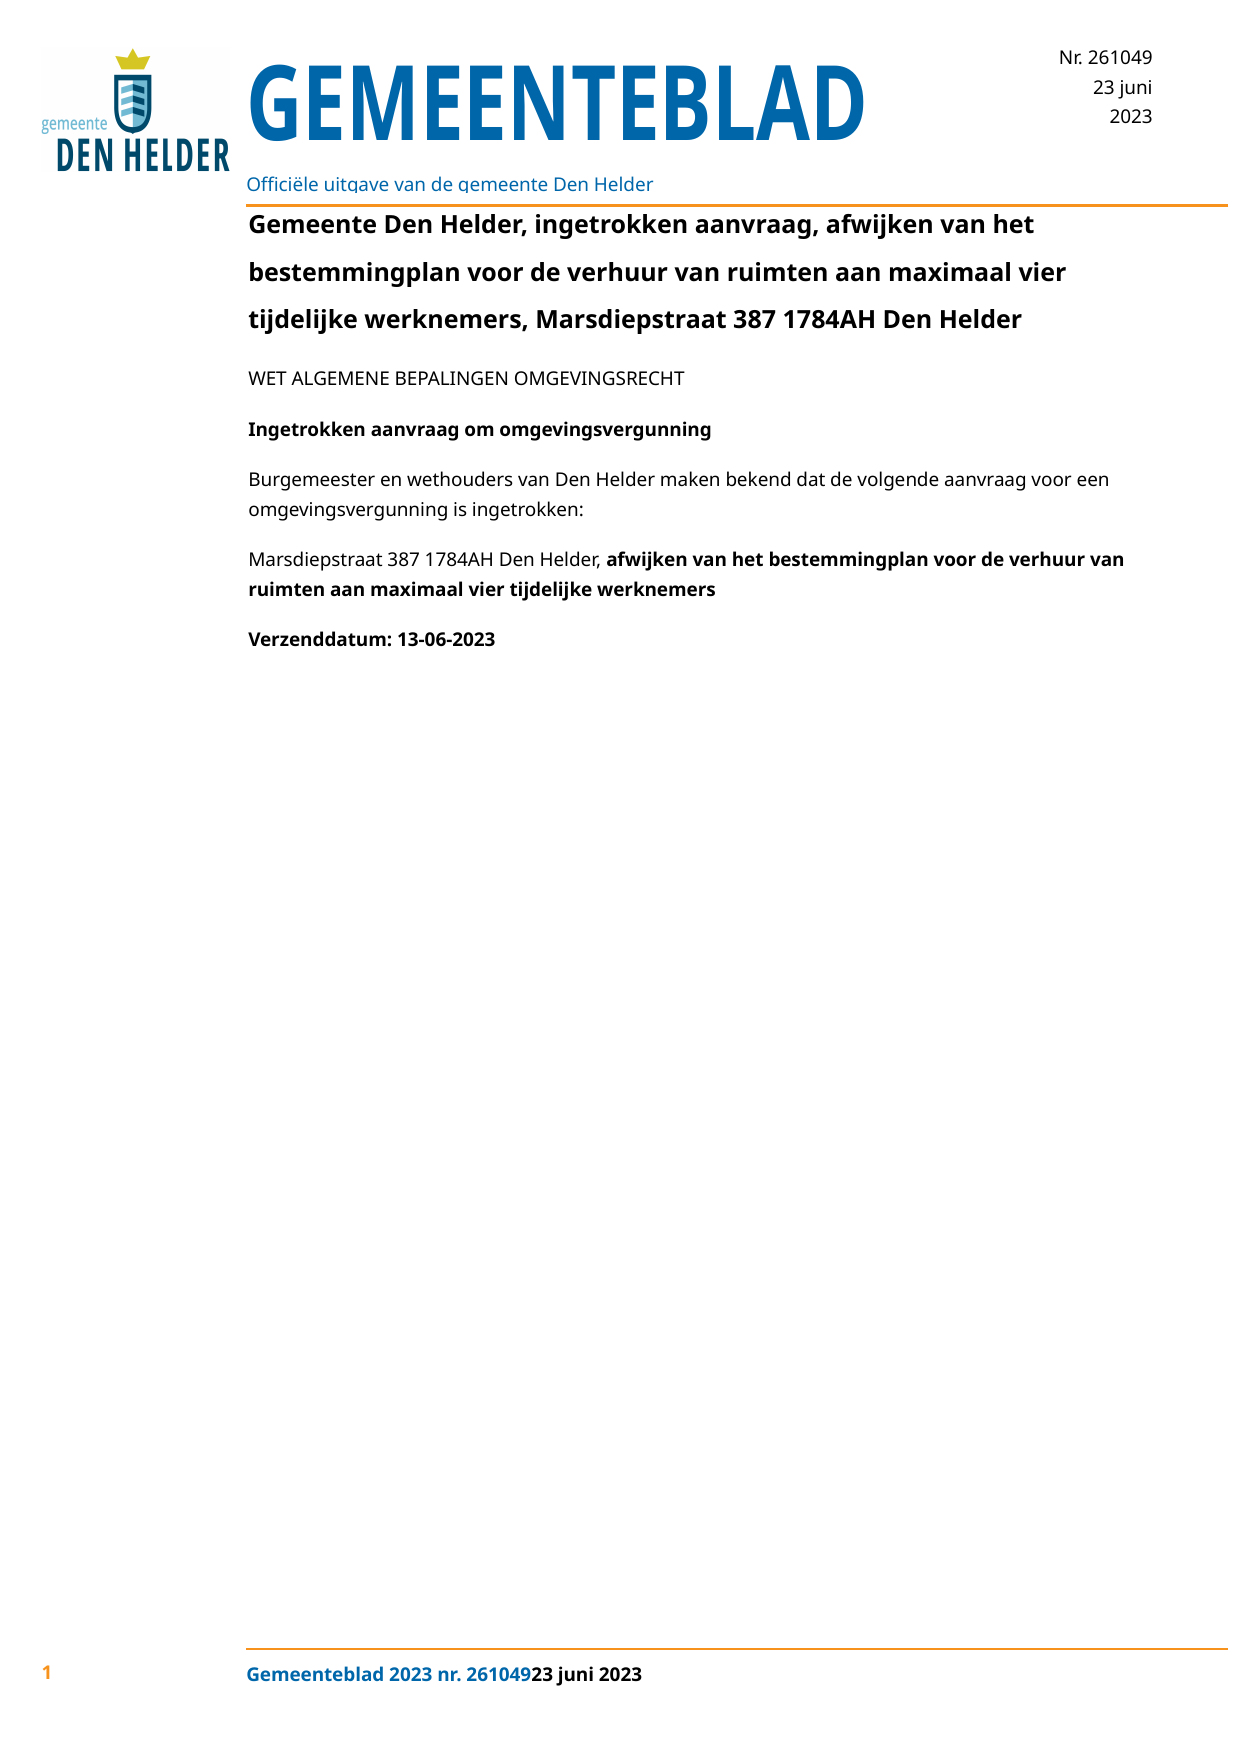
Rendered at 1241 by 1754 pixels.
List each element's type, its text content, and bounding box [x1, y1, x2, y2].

picture [182, 144, 187, 165]
picture [63, 144, 68, 165]
picture [220, 160, 224, 172]
picture [130, 157, 135, 172]
text Burgemeester en wethouders van Den Helder maken bekend dat de volgende aanvraag voor een omgevingsvergunning is ingetrokken: [248, 466, 1152, 522]
text Ingetrokken aanvraag om omgevingsvergunning [248, 416, 1152, 442]
text WET ALGEMENE BEPALINGEN OMGEVINGSRECHT [248, 366, 1152, 391]
text Gemeente Den Helder, ingetrokken aanvraag, afwijken van het bestemmingplan voor de verhuur van ruimten aan maximaal vier tijdelijke werknemers, Marsdiepstraat 387 1784AH Den Helder [248, 207, 1152, 336]
picture [100, 154, 106, 172]
picture [41, 47, 231, 172]
text Verzenddatum: 13-06-2023 [248, 626, 1152, 652]
text Marsdiepstraat 387 1784AH Den Helder, afwijken van het bestemmingplan voor de verhuur van ruimten aan maximaal vier tijdelijke werknemers [248, 546, 1152, 602]
